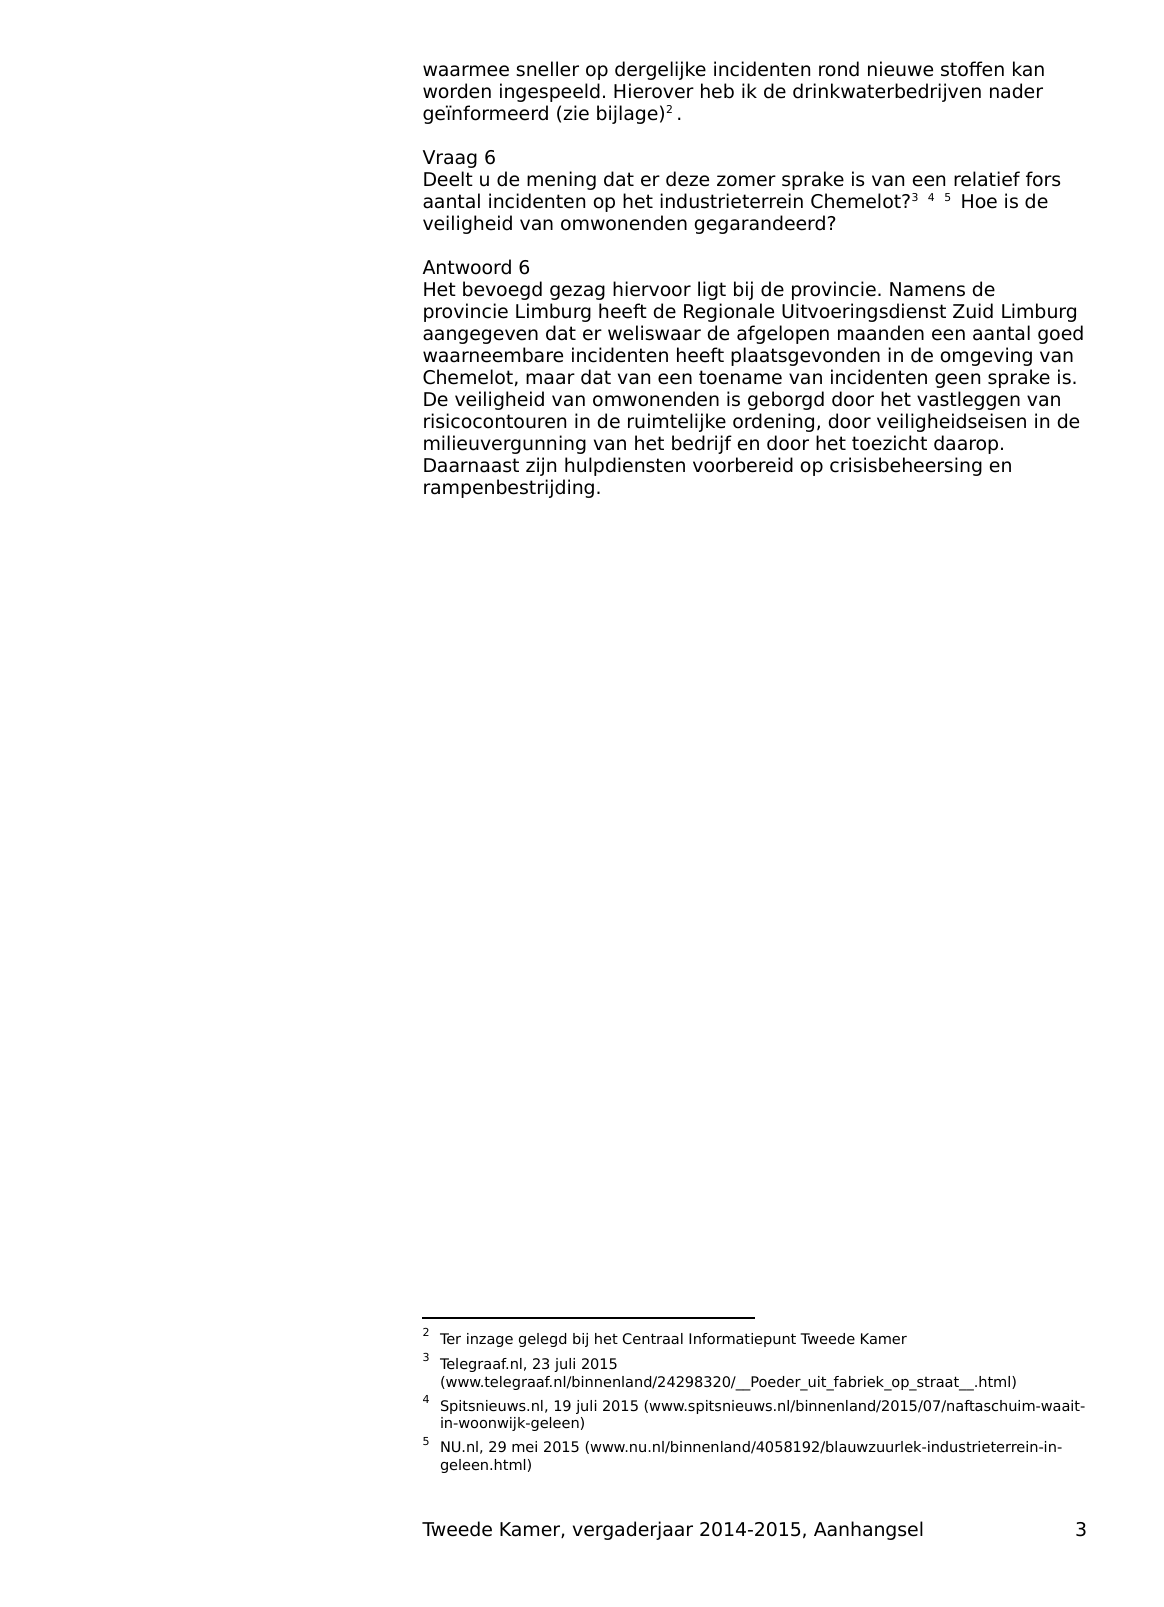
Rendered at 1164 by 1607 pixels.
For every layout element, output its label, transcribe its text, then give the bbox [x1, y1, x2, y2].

text Antwoord 6 [422, 257, 1087, 279]
text Telegraaf.nl, 23 juli 2015 (www.telegraaf.nl/binnenland/24298320/__Poeder_uit_fabriek_op_straat__.html) [422, 1352, 1087, 1391]
text NU.nl, 29 mei 2015 (www.nu.nl/binnenland/4058192/blauwzuurlek-industrieterrein-in-geleen.html) [422, 1435, 1087, 1474]
text De veiligheid van omwonenden is geborgd door het vastleggen van risicocontouren in de ruimtelijke ordening, door veiligheidseisen in de milieuvergunning van het bedrijf en door het toezicht daarop. Daarnaast zijn hulpdiensten voorbereid op crisisbeheersing en rampenbestrijding. [422, 389, 1087, 499]
text Vraag 6 [422, 147, 1087, 169]
text Spitsnieuws.nl, 19 juli 2015 (www.spitsnieuws.nl/binnenland/2015/07/naftaschuim-waait-in-woonwijk-geleen) [422, 1393, 1087, 1432]
text Ter inzage gelegd bij het Centraal Informatiepunt Tweede Kamer [422, 1327, 1087, 1349]
text Deelt u de mening dat er deze zomer sprake is van een relatief fors aantal incidenten op het industrieterrein Chemelot? Hoe is de veiligheid van omwonenden gegarandeerd? [422, 169, 1087, 235]
text Het bevoegd gezag hiervoor ligt bij de provincie. Namens de provincie Limburg heeft de Regionale Uitvoeringsdienst Zuid Limburg aangegeven dat er weliswaar de afgelopen maanden een aantal goed waarneembare incidenten heeft plaatsgevonden in de omgeving van Chemelot, maar dat van een toename van incidenten geen sprake is. [422, 279, 1087, 389]
text waarmee sneller op dergelijke incidenten rond nieuwe stoffen kan worden ingespeeld. Hierover heb ik de drinkwaterbedrijven nader geïnformeerd (zie bijlage). [422, 59, 1087, 125]
